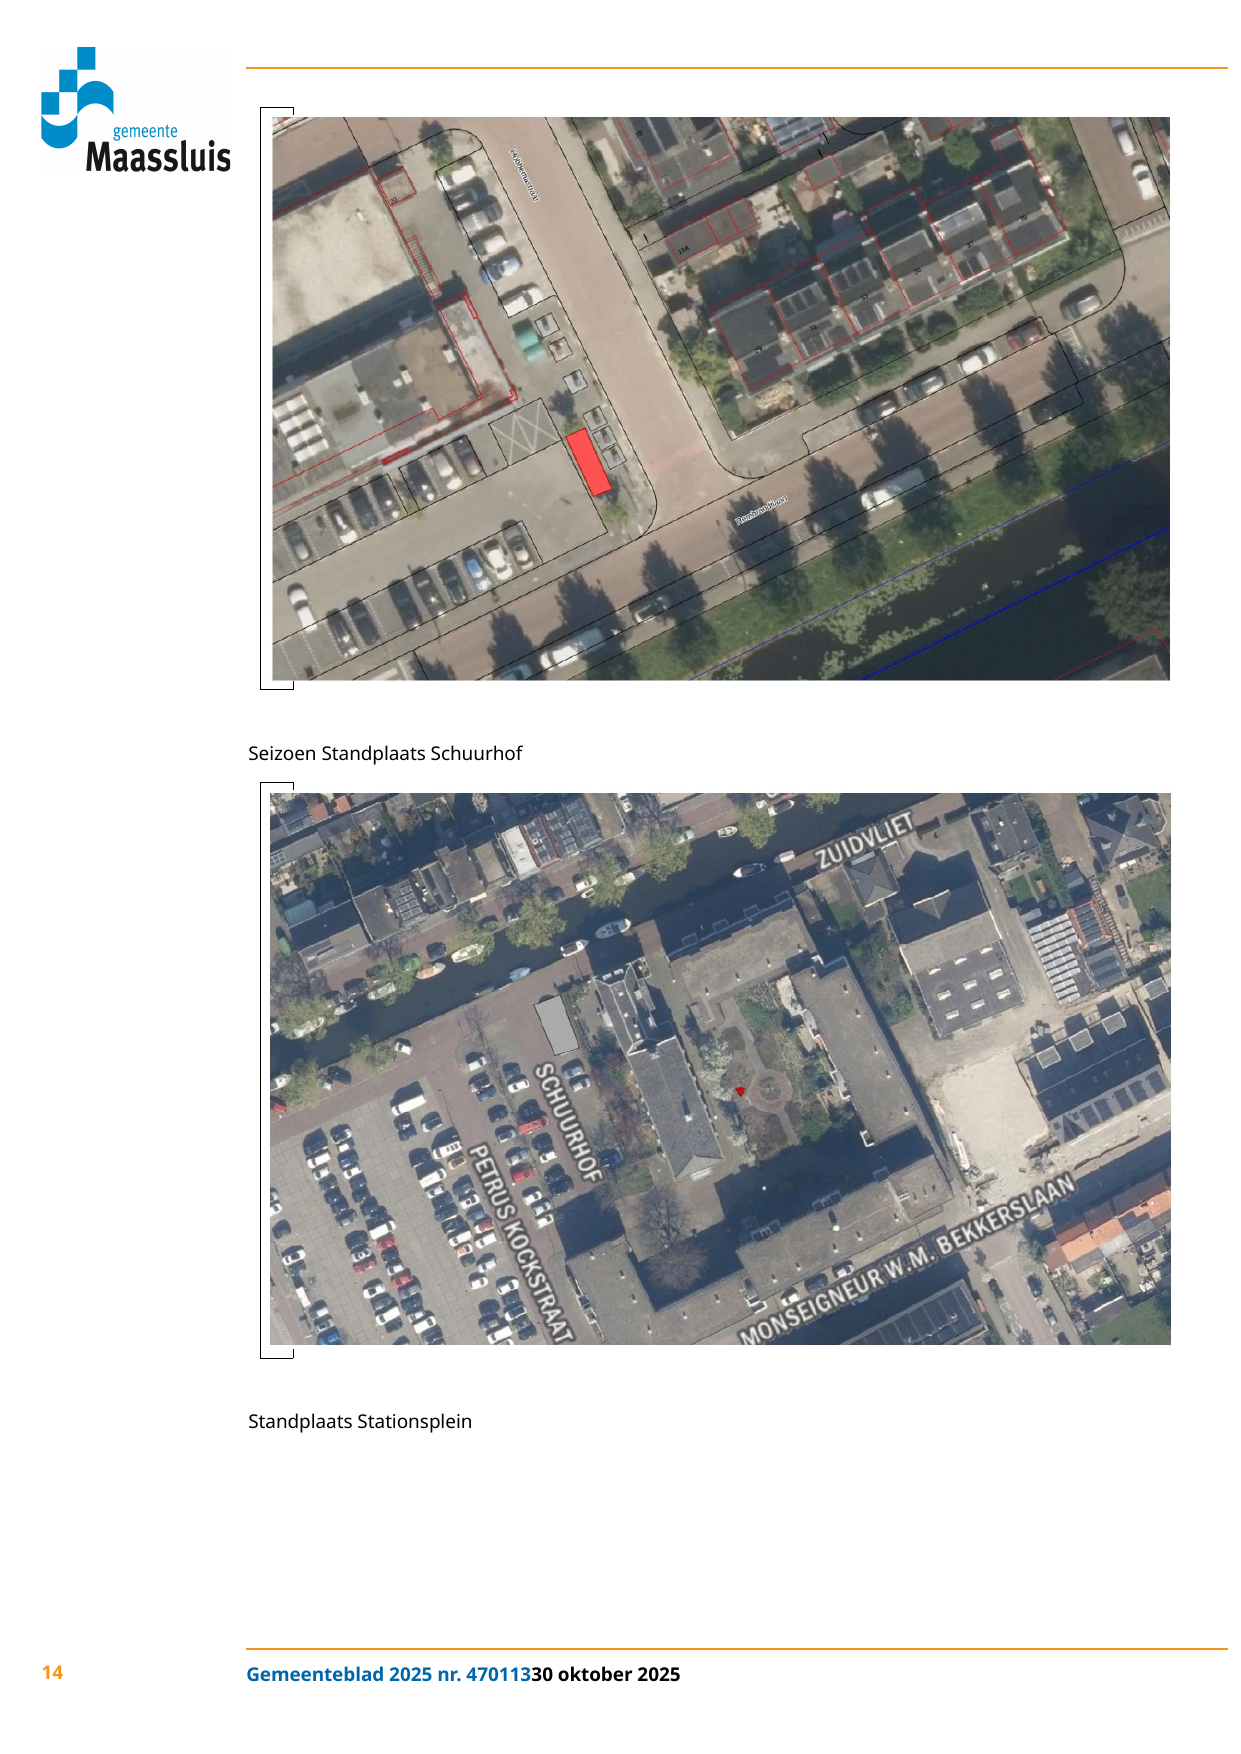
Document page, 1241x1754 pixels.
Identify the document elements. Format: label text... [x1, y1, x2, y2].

text Seizoen Standplaats Schuurhof [248, 740, 1152, 766]
picture [268, 790, 1173, 1349]
text Standplaats Stationsplein [248, 1409, 1152, 1434]
picture [268, 115, 1173, 681]
picture [41, 47, 77, 92]
picture [41, 47, 231, 172]
